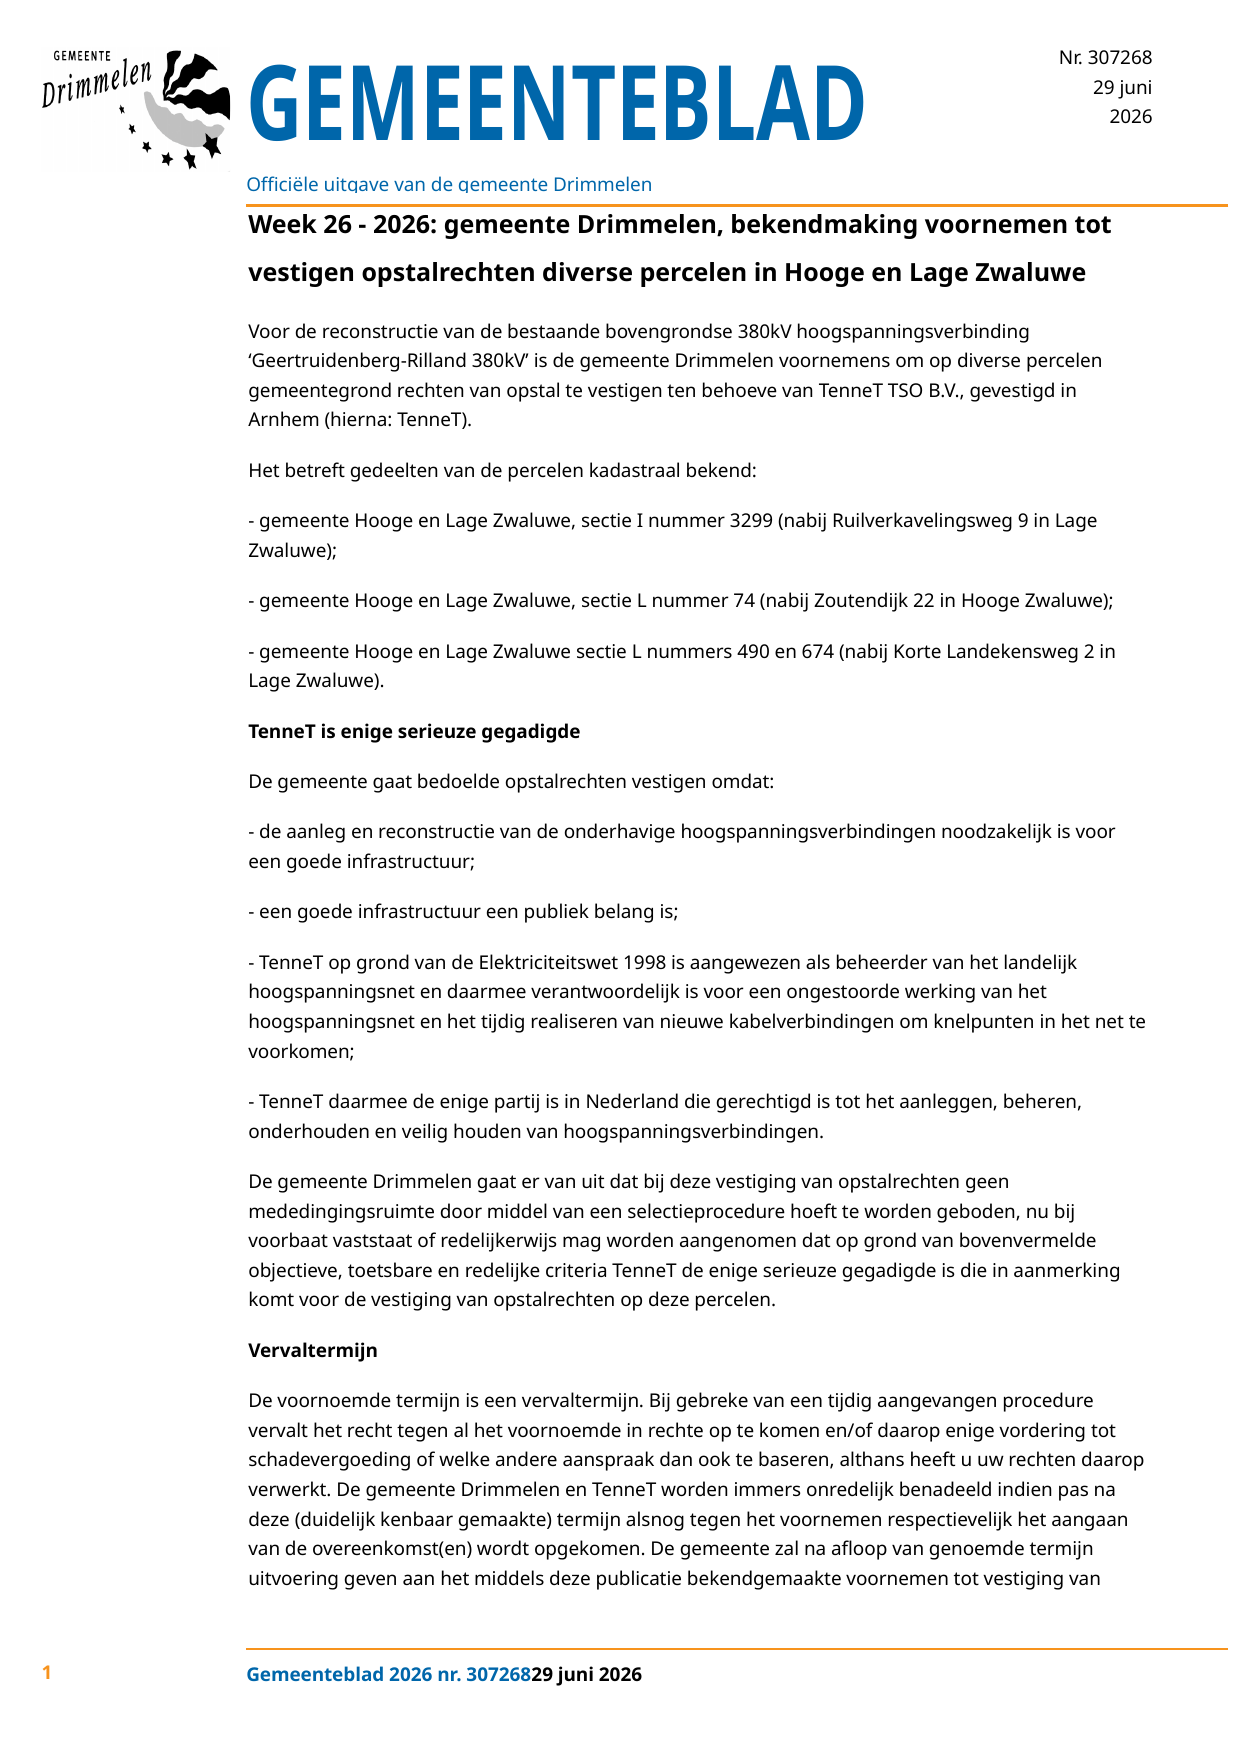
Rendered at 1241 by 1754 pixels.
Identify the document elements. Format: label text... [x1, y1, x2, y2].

text - gemeente Hooge en Lage Zwaluwe, sectie I nummer 3299 (nabij Ruilverkavelingsweg 9 in Lage Zwaluwe); [248, 507, 1152, 563]
text Het betreft gedeelten van de percelen kadastraal bekend: [248, 457, 1152, 483]
text - TenneT op grond van de Elektriciteitswet 1998 is aangewezen als beheerder van het landelijk hoogspanningsnet en daarmee verantwoordelijk is voor een ongestoorde werking van het hoogspanningsnet en het tijdig realiseren van nieuwe kabelverbindingen om knelpunten in het net te voorkomen; [248, 949, 1152, 1064]
text Vervaltermijn [248, 1337, 1152, 1363]
text - een goede infrastructuur een publiek belang is; [248, 899, 1152, 924]
text - gemeente Hooge en Lage Zwaluwe sectie L nummers 490 en 674 (nabij Korte Landekensweg 2 in Lage Zwaluwe). [248, 638, 1152, 693]
text Week 26 - 2026: gemeente Drimmelen, bekendmaking voornemen tot vestigen opstalrechten diverse percelen in Hooge en Lage Zwaluwe [248, 207, 1152, 288]
text - TenneT daarmee de enige partij is in Nederland die gerechtigd is tot het aanleggen, beheren, onderhouden en veilig houden van hoogspanningsverbindingen. [248, 1088, 1152, 1144]
text - de aanleg en reconstructie van de onderhavige hoogspanningsverbindingen noodzakelijk is voor een goede infrastructuur; [248, 819, 1152, 874]
text De gemeente gaat bedoelde opstalrechten vestigen omdat: [248, 768, 1152, 794]
text TenneT is enige serieuze gegadigde [248, 718, 1152, 744]
text - gemeente Hooge en Lage Zwaluwe, sectie L nummer 74 (nabij Zoutendijk 22 in Hooge Zwaluwe); [248, 587, 1152, 613]
picture [41, 47, 231, 172]
text Voor de reconstructie van de bestaande bovengrondse 380kV hoogspanningsverbinding ‘Geertruidenberg-Rilland 380kV’ is de gemeente Drimmelen voornemens om op diverse percelen gemeentegrond rechten van opstal te vestigen ten behoeve van TenneT TSO B.V., gevestigd in Arnhem (hierna: TenneT). [248, 318, 1152, 432]
text De voornoemde termijn is een vervaltermijn. Bij gebreke van een tijdig aangevangen procedure vervalt het recht tegen al het voornoemde in rechte op te komen en/of daarop enige vordering tot schadevergoeding of welke andere aanspraak dan ook te baseren, althans heeft u uw rechten daarop verwerkt. De gemeente Drimmelen en TenneT worden immers onredelijk benadeeld indien pas na deze (duidelijk kenbaar gemaakte) termijn alsnog tegen het voornemen respectievelijk het aangaan van de overeenkomst(en) wordt opgekomen. De gemeente zal na afloop van genoemde termijn uitvoering geven aan het middels deze publicatie bekendgemaakte voornemen tot vestiging van [248, 1387, 1152, 1591]
text De gemeente Drimmelen gaat er van uit dat bij deze vestiging van opstalrechten geen mededingingsruimte door middel van een selectieprocedure hoeft te worden geboden, nu bij voorbaat vaststaat of redelijkerwijs mag worden aangenomen dat op grond van bovenvermelde objectieve, toetsbare en redelijke criteria TenneT de enige serieuze gegadigde is die in aanmerking komt voor de vestiging van opstalrechten op deze percelen. [248, 1168, 1152, 1312]
